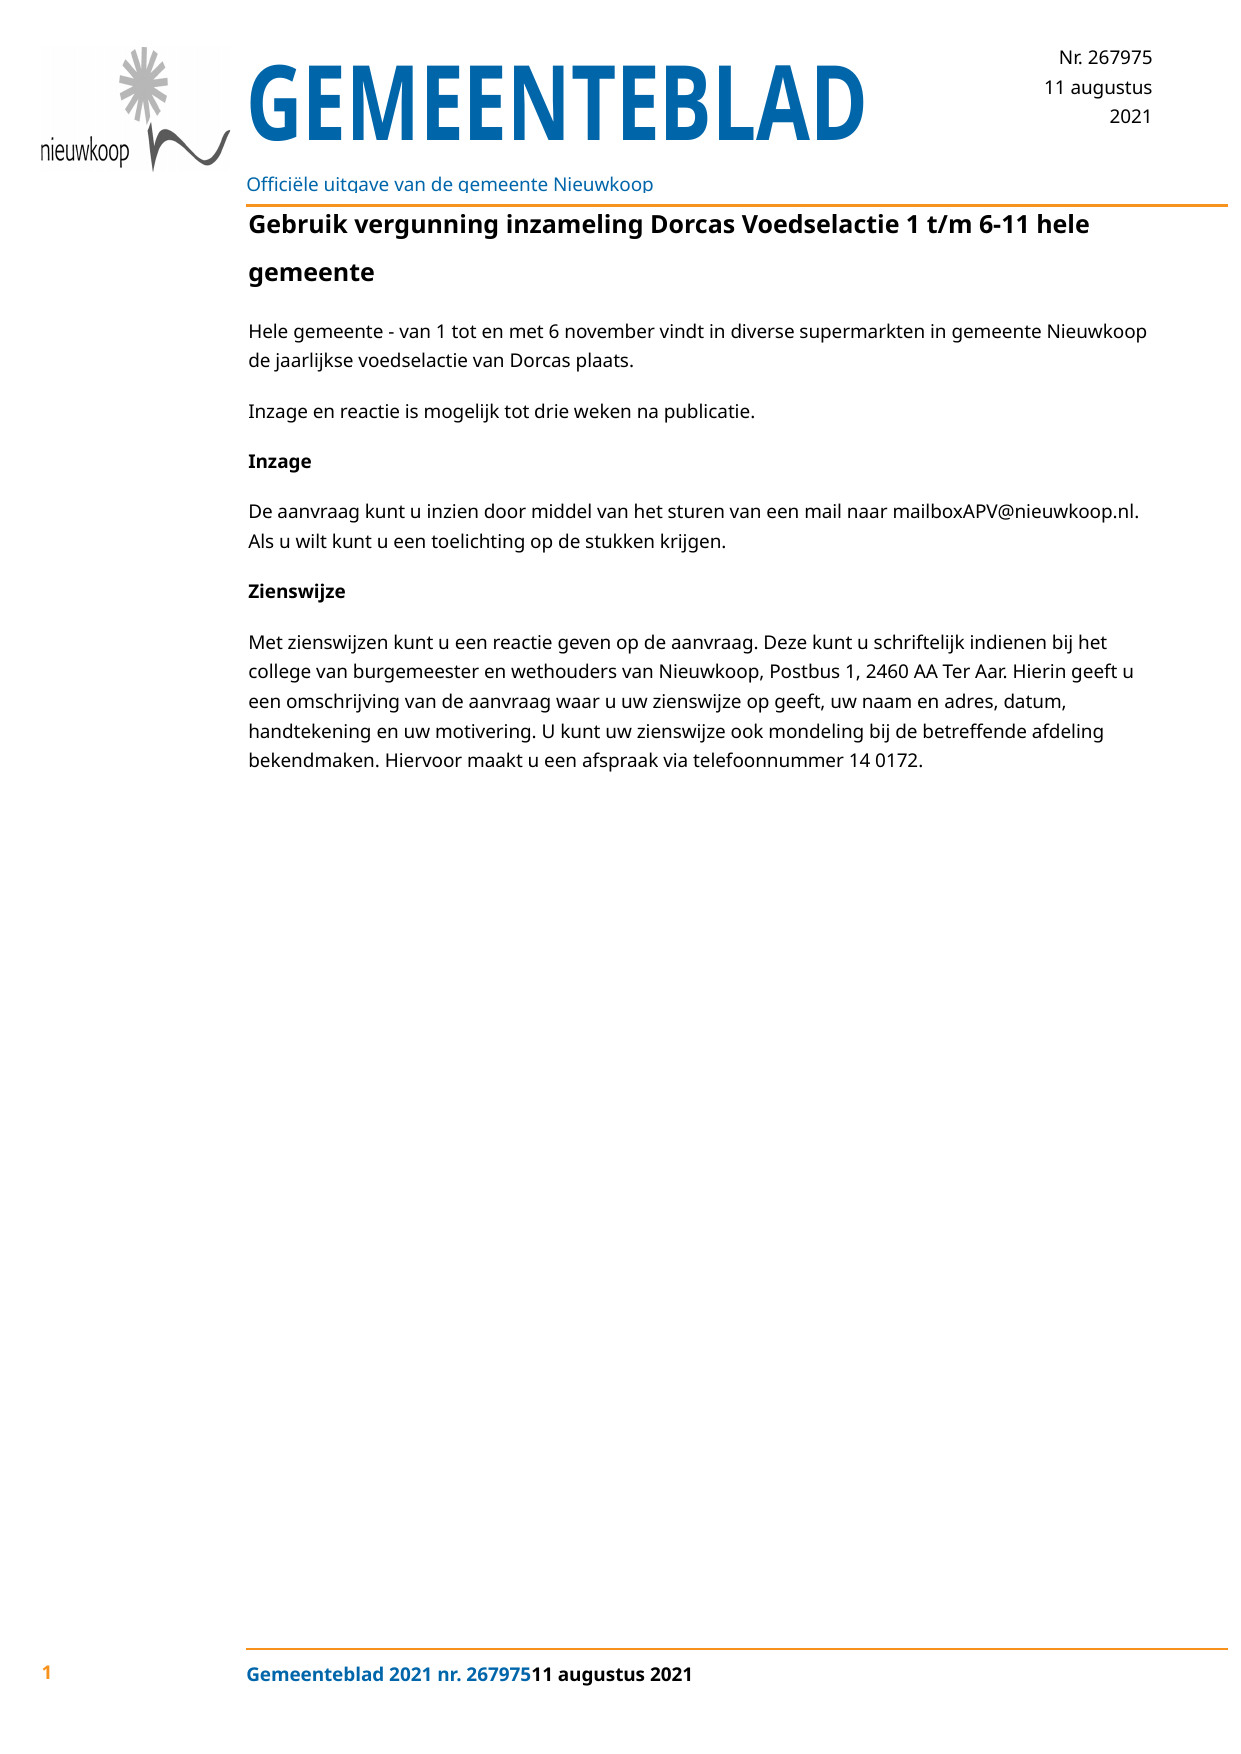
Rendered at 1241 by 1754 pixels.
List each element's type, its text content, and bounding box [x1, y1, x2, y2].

text Zienswijze [248, 579, 1152, 604]
text Hele gemeente - van 1 tot en met 6 november vindt in diverse supermarkten in gemeente Nieuwkoop de jaarlijkse voedselactie van Dorcas plaats. [248, 318, 1152, 373]
picture [41, 47, 231, 172]
text Inzage en reactie is mogelijk tot drie weken na publicatie. [248, 398, 1152, 424]
text Gebruik vergunning inzameling Dorcas Voedselactie 1 t/m 6-11 hele gemeente [248, 207, 1152, 288]
text Inzage [248, 448, 1152, 474]
text De aanvraag kunt u inzien door middel van het sturen van een mail naar mailboxAPV@nieuwkoop.nl. Als u wilt kunt u een toelichting op de stukken krijgen. [248, 499, 1152, 554]
text Met zienswijzen kunt u een reactie geven op de aanvraag. Deze kunt u schriftelijk indienen bij het college van burgemeester en wethouders van Nieuwkoop, Postbus 1, 2460 AA Ter Aar. Hierin geeft u een omschrijving van de aanvraag waar u uw zienswijze op geeft, uw naam en adres, datum, handtekening en uw motivering. U kunt uw zienswijze ook mondeling bij de betreffende afdeling bekendmaken. Hiervoor maakt u een afspraak via telefoonnummer 14 0172. [248, 629, 1152, 773]
